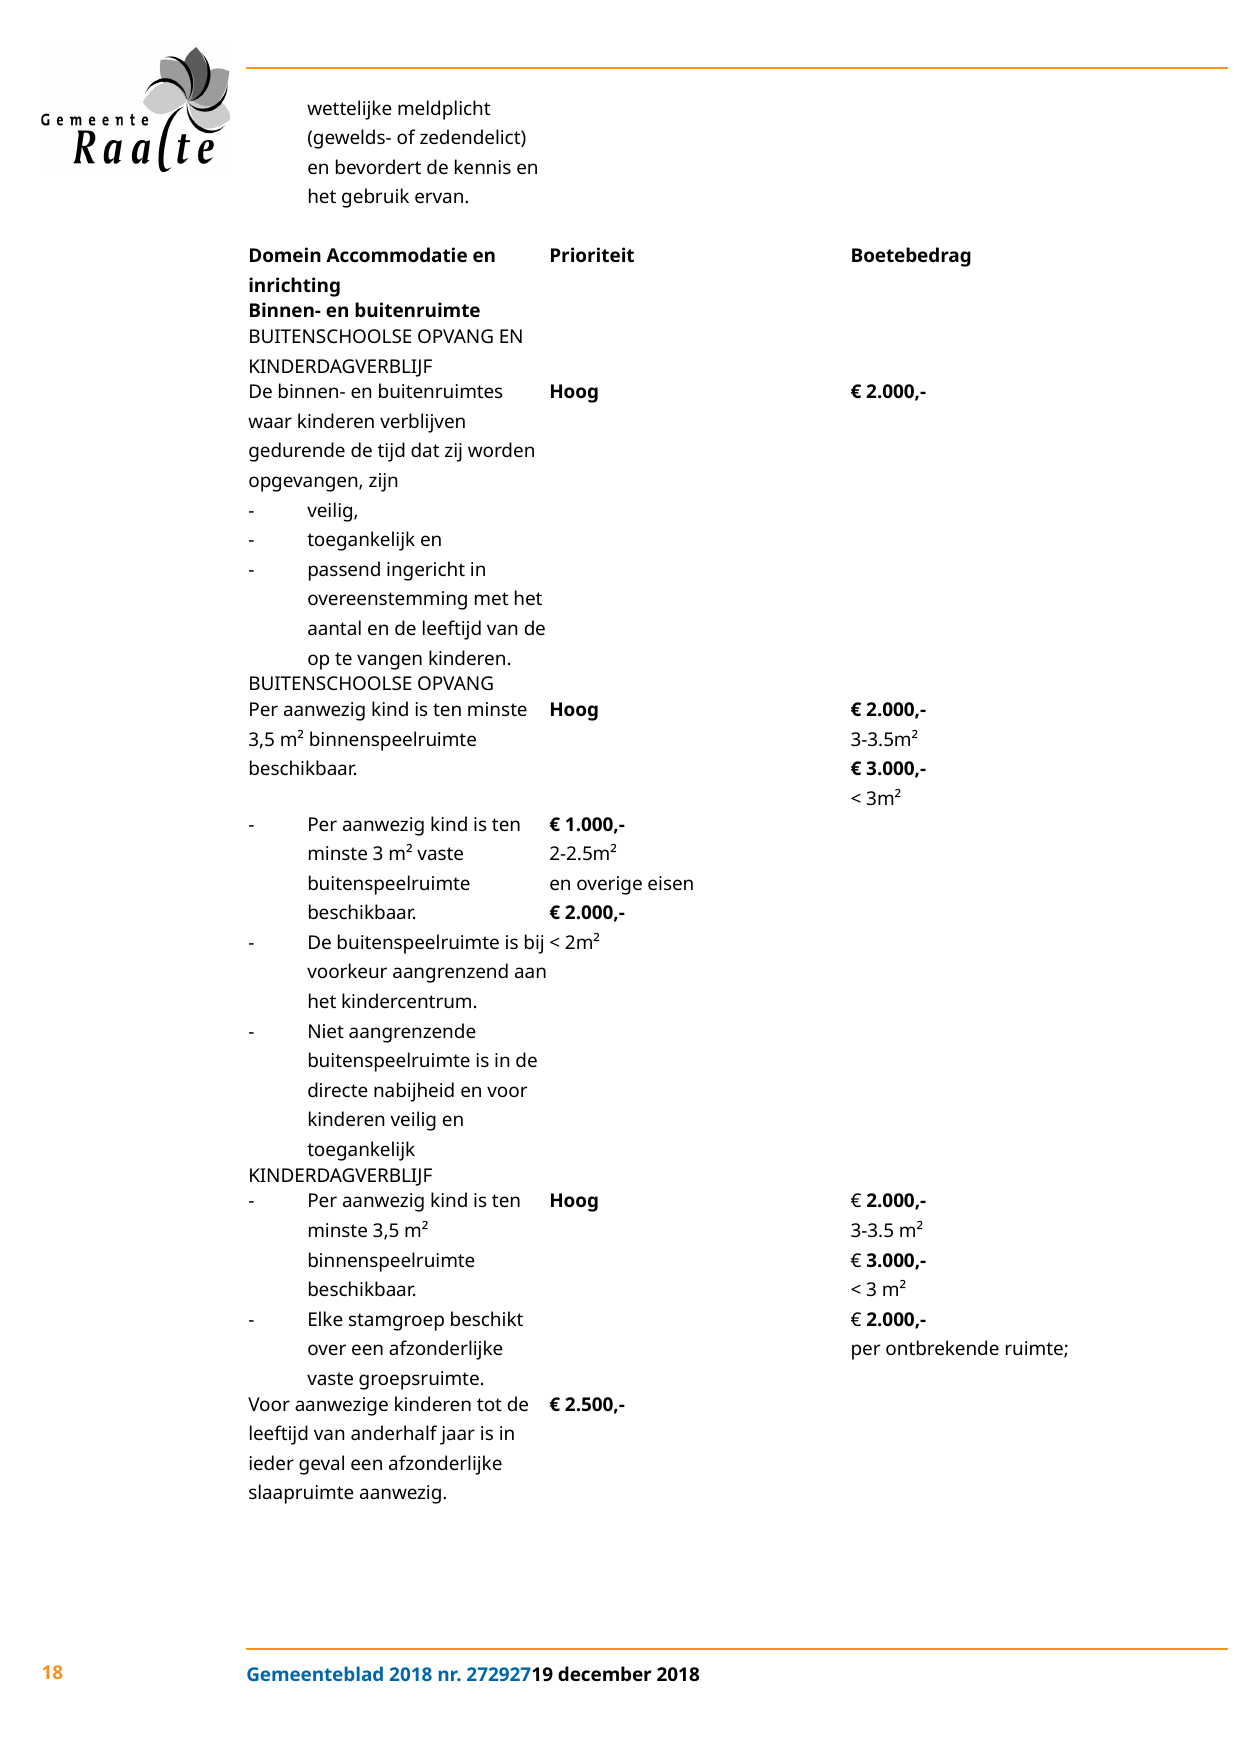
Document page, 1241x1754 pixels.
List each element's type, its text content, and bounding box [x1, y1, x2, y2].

table_cell € 1.000,- 2-2.5m² en overige eisen € 2.000,- < 2m² [549, 811, 850, 1162]
table_cell Hoog [549, 696, 850, 811]
table_cell Per aanwezig kind is ten minste 3,5 m² binnenspeelruimte beschikbaar. [248, 696, 549, 811]
table_cell BUITENSCHOOLSE OPVANG [248, 671, 549, 696]
table_cell Voor aanwezige kinderen tot de leeftijd van anderhalf jaar is in ieder geval een afzonderlijke slaapruimte aanwezig. [248, 1391, 549, 1505]
table_header Boetebedrag [850, 242, 1152, 297]
table_header Domein Accommodatie en inrichting [248, 242, 549, 297]
picture [41, 47, 231, 172]
table_header Prioriteit [549, 242, 850, 297]
table_cell € 2.500,- [549, 1391, 850, 1505]
table_cell [549, 95, 850, 209]
table_cell € 2.000,- 3-3.5m² € 3.000,- < 3m² [850, 696, 1152, 811]
table_cell BUITENSCHOOLSE OPVANG EN KINDERDAGVERBLIJF [248, 323, 549, 378]
table_cell wettelijke meldplicht (gewelds- of zedendelict) en bevordert de kennis en het gebruik ervan. [248, 95, 549, 209]
table_cell De binnen- en buitenruimtes waar kinderen verblijven gedurende de tijd dat zij worden opgevangen, zijn veilig, toegankelijk en passend ingericht in overeenstemming met het aantal en de leeftijd van de op te vangen kinderen. [248, 379, 549, 671]
table_cell Hoog [549, 1188, 850, 1391]
table_cell Per aanwezig kind is ten minste 3 m² vaste buitenspeelruimte beschikbaar. De buitenspeelruimte is bij voorkeur aangrenzend aan het kindercentrum. Niet aangrenzende buitenspeelruimte is in de directe nabijheid en voor kinderen veilig en toegankelijk [248, 811, 549, 1162]
table_cell KINDERDAGVERBLIJF [248, 1162, 549, 1188]
table_cell € 2.000,- 3-3.5 m² € 3.000,- < 3 m² € 2.000,- per ontbrekende ruimte; [850, 1188, 1152, 1391]
table_cell Binnen- en buitenruimte [248, 298, 549, 323]
table_cell Per aanwezig kind is ten minste 3,5 m² binnenspeelruimte beschikbaar. Elke stamgroep beschikt over een afzonderlijke vaste groepsruimte. [248, 1188, 549, 1391]
table_cell € 2.000,- [850, 379, 1152, 671]
table_cell Hoog [549, 379, 850, 671]
